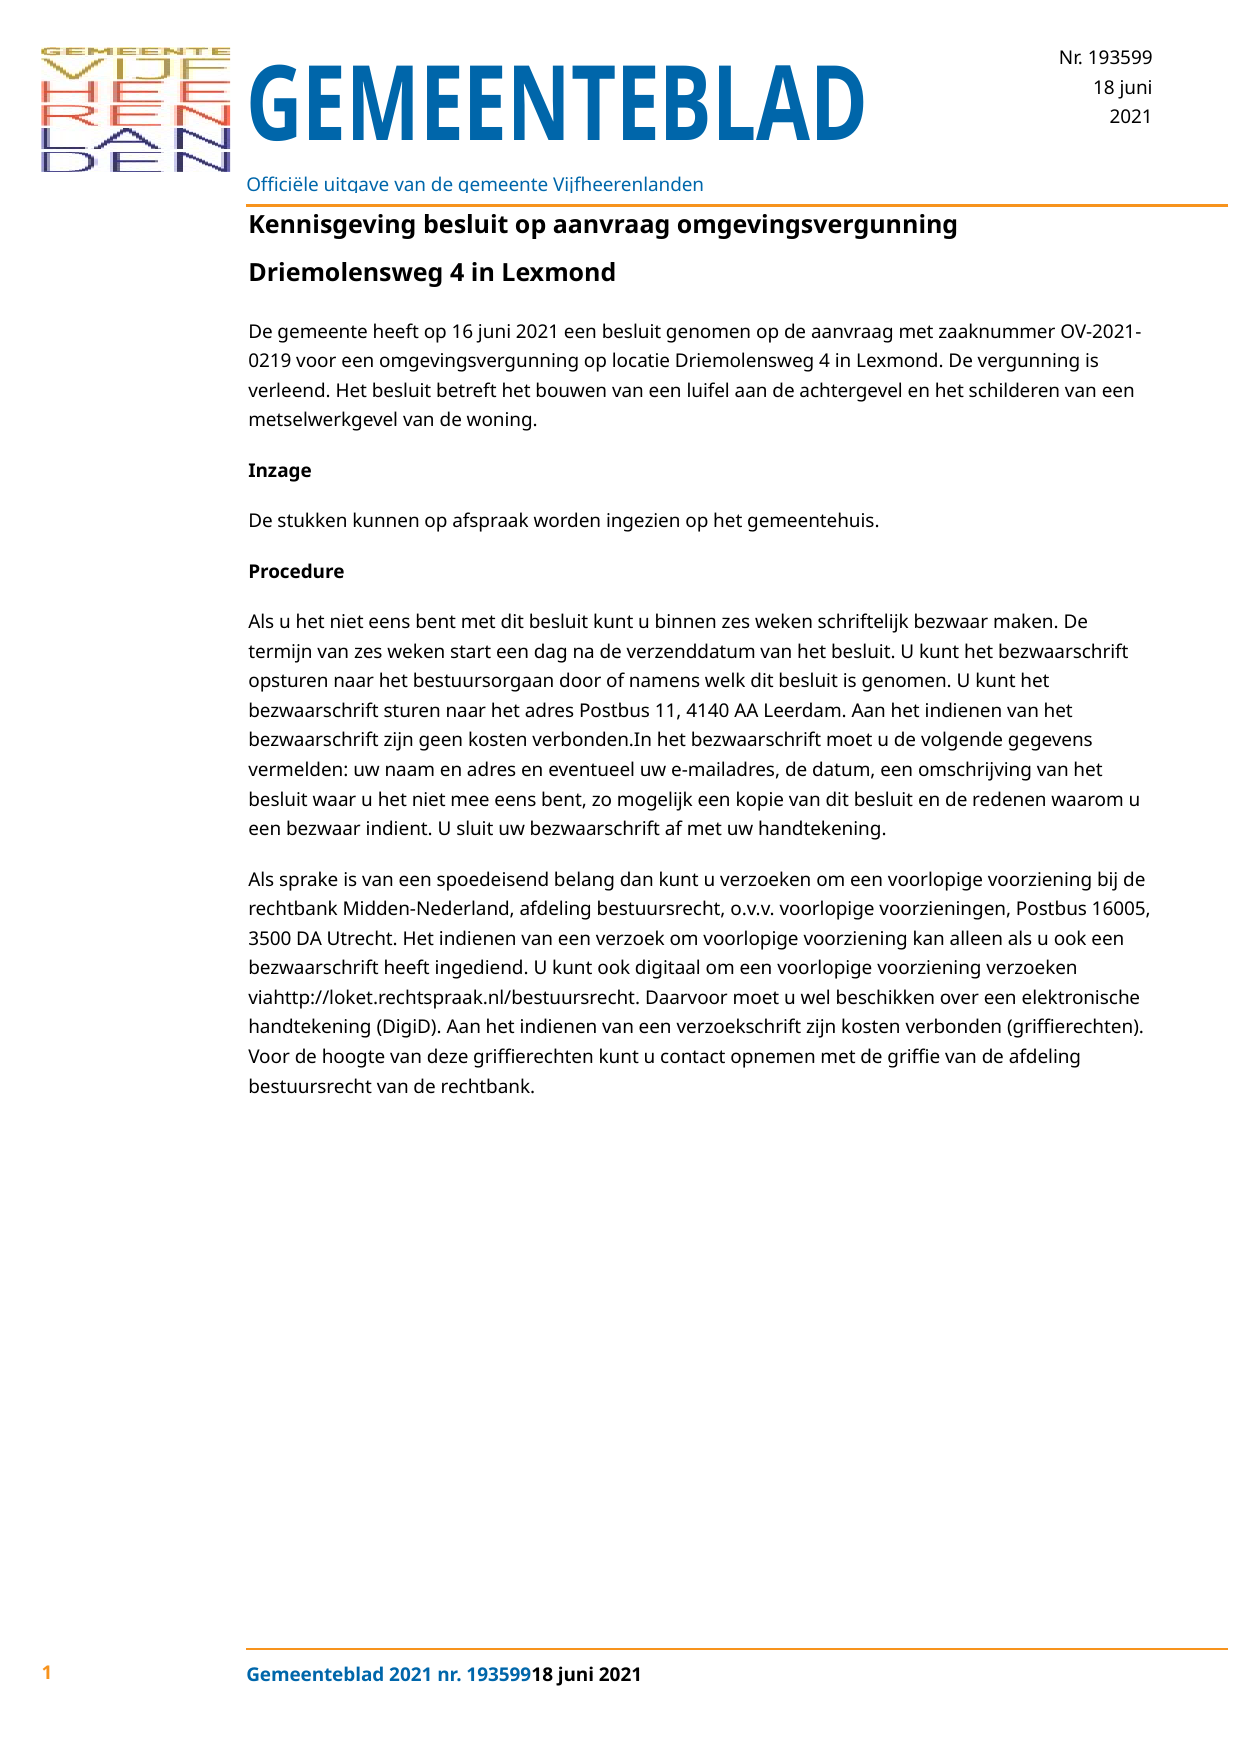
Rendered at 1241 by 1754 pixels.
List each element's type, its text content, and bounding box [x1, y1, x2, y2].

text Procedure [248, 558, 1152, 584]
text Inzage [248, 457, 1152, 483]
text Kennisgeving besluit op aanvraag omgevingsvergunning Driemolensweg 4 in Lexmond [248, 207, 1152, 288]
text De stukken kunnen op afspraak worden ingezien op het gemeentehuis. [248, 507, 1152, 533]
text Als u het niet eens bent met dit besluit kunt u binnen zes weken schriftelijk bezwaar maken. De termijn van zes weken start een dag na de verzenddatum van het besluit. U kunt het bezwaarschrift opsturen naar het bestuursorgaan door of namens welk dit besluit is genomen. U kunt het bezwaarschrift sturen naar het adres Postbus 11, 4140 AA Leerdam. Aan het indienen van het bezwaarschrift zijn geen kosten verbonden.In het bezwaarschrift moet u de volgende gegevens vermelden: uw naam en adres en eventueel uw e-mailadres, de datum, een omschrijving van het besluit waar u het niet mee eens bent, zo mogelijk een kopie van dit besluit en de redenen waarom u een bezwaar indient. U sluit uw bezwaarschrift af met uw handtekening. [248, 608, 1152, 841]
picture [41, 47, 231, 172]
text Als sprake is van een spoedeisend belang dan kunt u verzoeken om een voorlopige voorziening bij de rechtbank Midden-Nederland, afdeling bestuursrecht, o.v.v. voorlopige voorzieningen, Postbus 16005, 3500 DA Utrecht. Het indienen van een verzoek om voorlopige voorziening kan alleen als u ook een bezwaarschrift heeft ingediend. U kunt ook digitaal om een voorlopige voorziening verzoeken viahttp://loket.rechtspraak.nl/bestuursrecht. Daarvoor moet u wel beschikken over een elektronische handtekening (DigiD). Aan het indienen van een verzoekschrift zijn kosten verbonden (griffierechten). Voor de hoogte van deze griffierechten kunt u contact opnemen met de griffie van de afdeling bestuursrecht van de rechtbank. [248, 866, 1152, 1099]
text De gemeente heeft op 16 juni 2021 een besluit genomen op de aanvraag met zaaknummer OV-2021-0219 voor een omgevingsvergunning op locatie Driemolensweg 4 in Lexmond. De vergunning is verleend. Het besluit betreft het bouwen van een luifel aan de achtergevel en het schilderen van een metselwerkgevel van de woning. [248, 318, 1152, 432]
